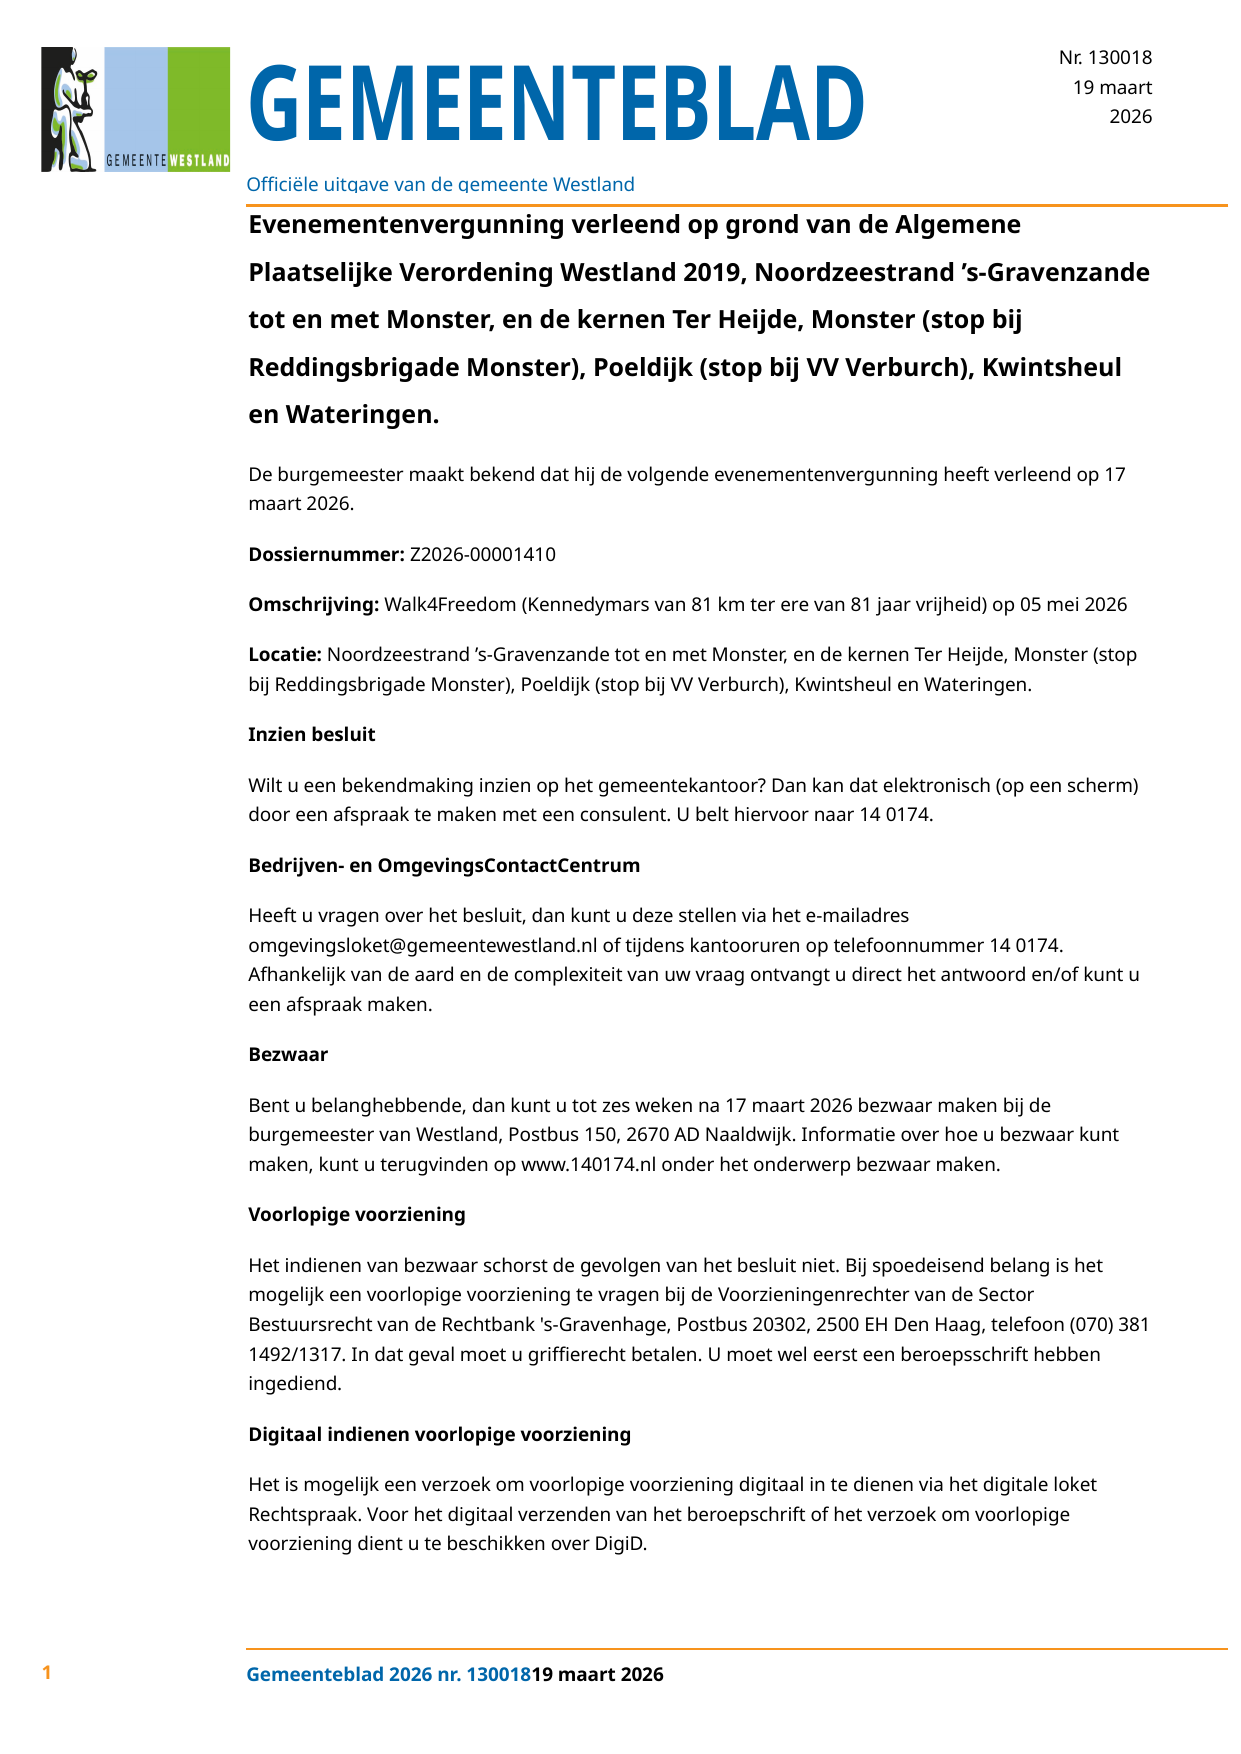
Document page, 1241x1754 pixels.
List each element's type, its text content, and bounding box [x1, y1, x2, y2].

text Heeft u vragen over het besluit, dan kunt u deze stellen via het e-mailadres omgevingsloket@gemeentewestland.nl of tijdens kantooruren op telefoonnummer 14 0174. Afhankelijk van de aard en de complexiteit van uw vraag ontvangt u direct het antwoord en/of kunt u een afspraak maken. [248, 902, 1152, 1017]
text Omschrijving: Walk4Freedom (Kennedymars van 81 km ter ere van 81 jaar vrijheid) op 05 mei 2026 [248, 591, 1152, 617]
text Evenementenvergunning verleend op grond van de Algemene Plaatselijke Verordening Westland 2019, Noordzeestrand ’s-Gravenzande tot en met Monster, en de kernen Ter Heijde, Monster (stop bij Reddingsbrigade Monster), Poeldijk (stop bij VV Verburch), Kwintsheul en Wateringen. [248, 207, 1152, 431]
text Inzien besluit [248, 722, 1152, 747]
text Bent u belanghebbende, dan kunt u tot zes weken na 17 maart 2026 bezwaar maken bij de burgemeester van Westland, Postbus 150, 2670 AD Naaldwijk. Informatie over hoe u bezwaar kunt maken, kunt u terugvinden op www.140174.nl onder het onderwerp bezwaar maken. [248, 1092, 1152, 1177]
text Digitaal indienen voorlopige voorziening [248, 1421, 1152, 1446]
text Bezwaar [248, 1042, 1152, 1067]
text Wilt u een bekendmaking inzien op het gemeentekantoor? Dan kan dat elektronisch (op een scherm) door een afspraak te maken met een consulent. U belt hiervoor naar 14 0174. [248, 772, 1152, 827]
text Het is mogelijk een verzoek om voorlopige voorziening digitaal in te dienen via het digitale loket Rechtspraak. Voor het digitaal verzenden van het beroepschrift of het verzoek om voorlopige voorziening dient u te beschikken over DigiD. [248, 1471, 1152, 1556]
text De burgemeester maakt bekend dat hij de volgende evenementenvergunning heeft verleend op 17 maart 2026. [248, 461, 1152, 516]
text Voorlopige voorziening [248, 1202, 1152, 1227]
text Dossiernummer: Z2026-00001410 [248, 541, 1152, 566]
text Het indienen van bezwaar schorst de gevolgen van het besluit niet. Bij spoedeisend belang is het mogelijk een voorlopige voorziening te vragen bij de Voorzieningenrechter van de Sector Bestuursrecht van de Rechtbank 's-Gravenhage, Postbus 20302, 2500 EH Den Haag, telefoon (070) 381 1492/1317. In dat geval moet u griffierecht betalen. U moet wel eerst een beroepsschrift hebben ingediend. [248, 1252, 1152, 1396]
text Locatie: Noordzeestrand ’s-Gravenzande tot en met Monster, en de kernen Ter Heijde, Monster (stop bij Reddingsbrigade Monster), Poeldijk (stop bij VV Verburch), Kwintsheul en Wateringen. [248, 642, 1152, 697]
picture [41, 47, 231, 172]
text Bedrijven- en OmgevingsContactCentrum [248, 852, 1152, 878]
